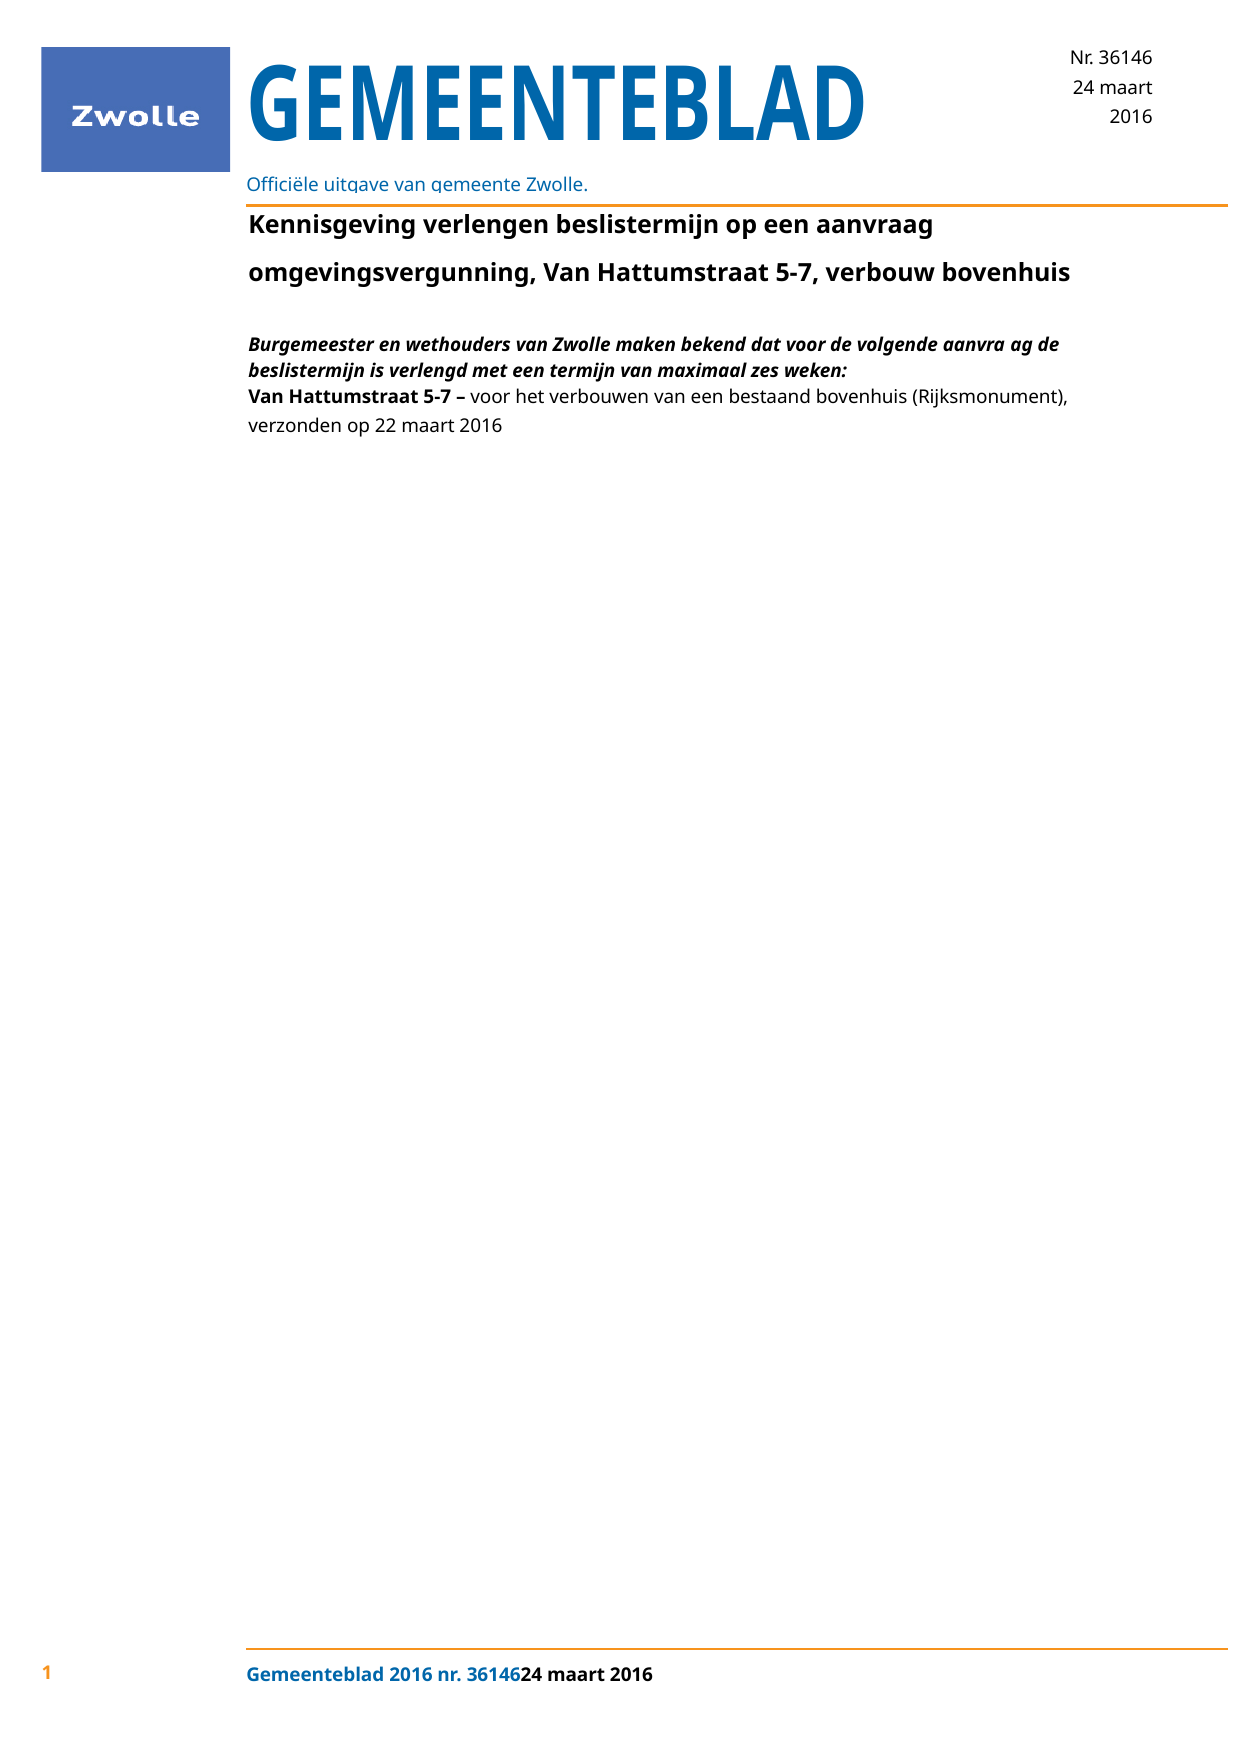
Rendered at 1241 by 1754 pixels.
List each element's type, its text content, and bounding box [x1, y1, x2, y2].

text Burgemeester en wethouders van Zwolle maken bekend dat voor de volgende aanvra ag de beslistermijn is verlengd met een termijn van maximaal zes weken: [248, 331, 1152, 383]
text Kennisgeving verlengen beslistermijn op een aanvraag omgevingsvergunning, Van Hattumstraat 5-7, verbouw bovenhuis [248, 207, 1152, 288]
text Van Hattumstraat 5-7 – voor het verbouwen van een bestaand bovenhuis (Rijksmonument), verzonden op 22 maart 2016 [248, 383, 1152, 438]
picture [41, 47, 231, 172]
